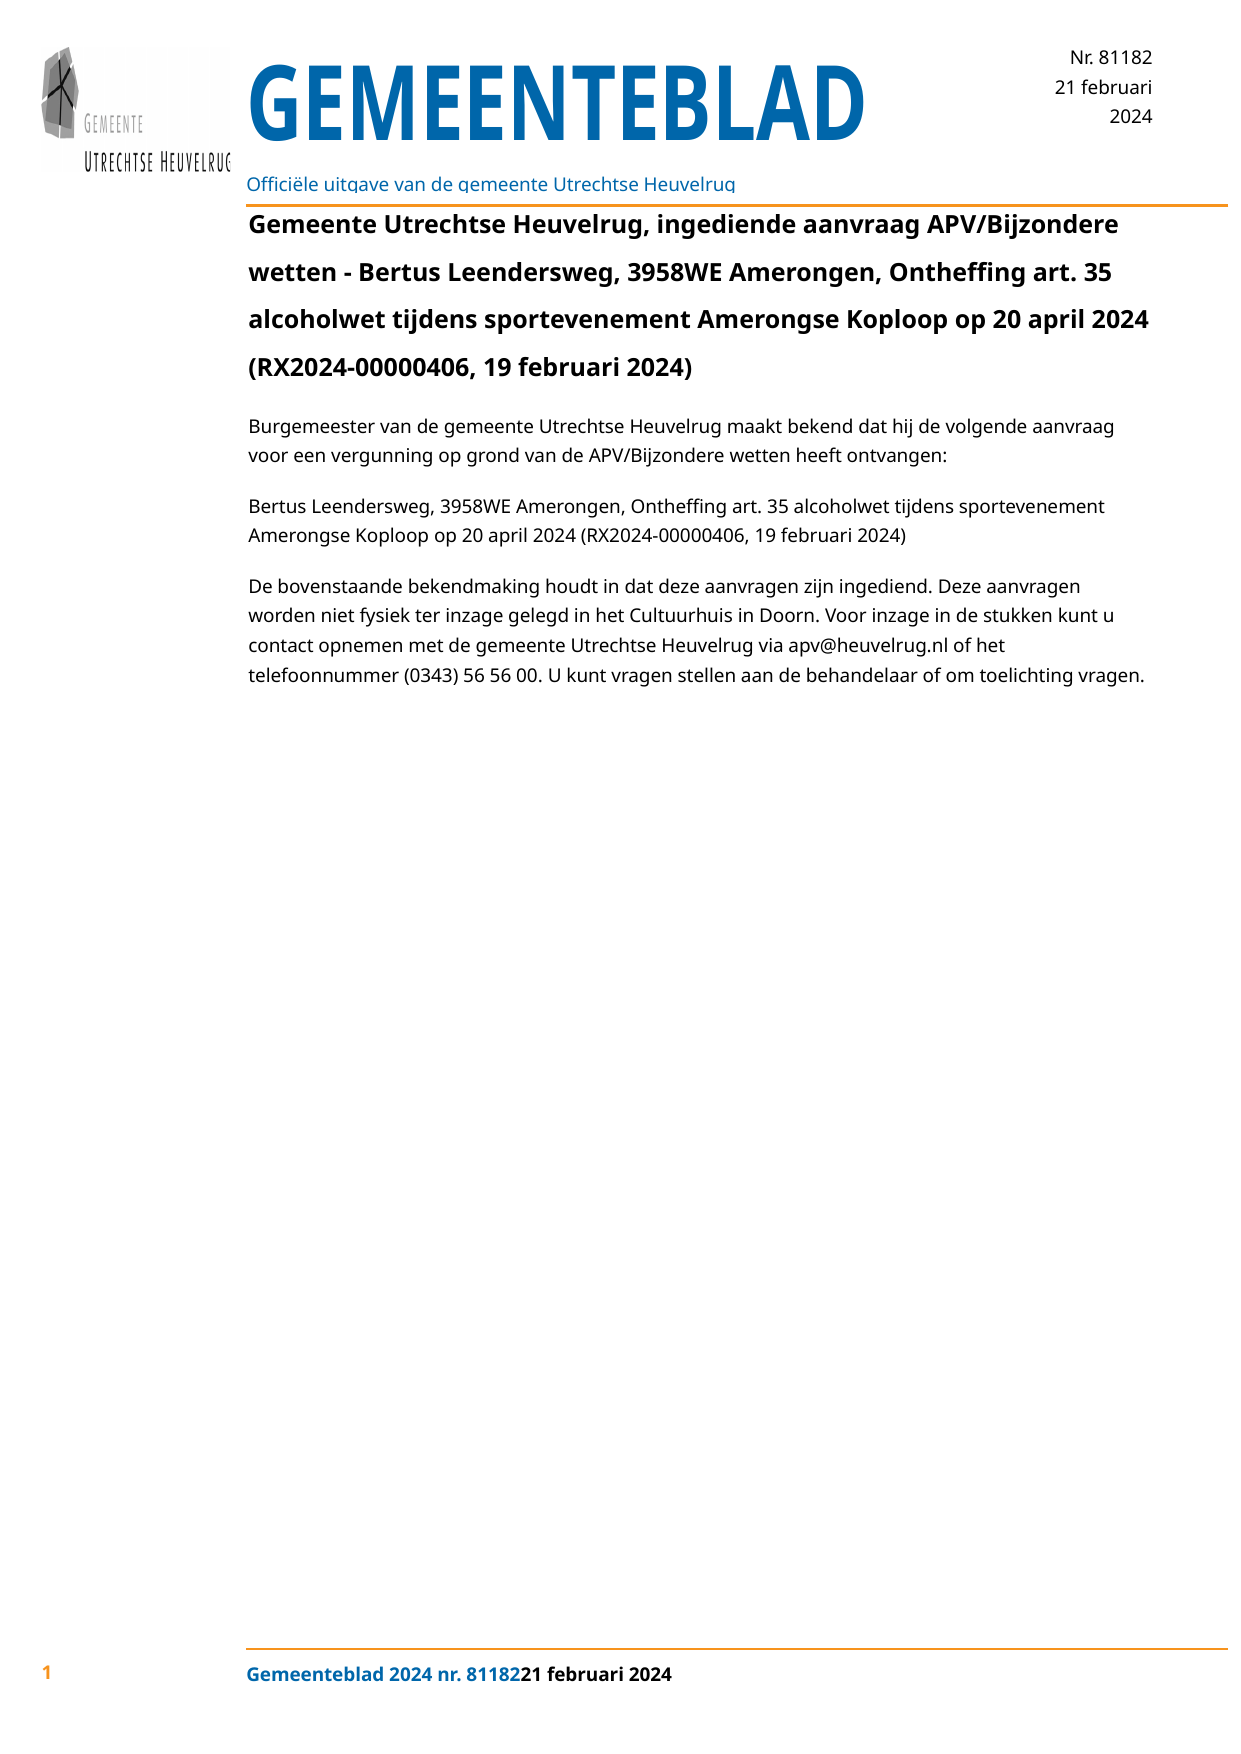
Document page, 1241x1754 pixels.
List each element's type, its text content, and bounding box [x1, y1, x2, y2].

text Bertus Leendersweg, 3958WE Amerongen, Ontheffing art. 35 alcoholwet tijdens sportevenement Amerongse Koploop op 20 april 2024 (RX2024-00000406, 19 februari 2024) [248, 493, 1152, 548]
text De bovenstaande bekendmaking houdt in dat deze aanvragen zijn ingediend. Deze aanvragen worden niet fysiek ter inzage gelegd in het Cultuurhuis in Doorn. Voor inzage in de stukken kunt u contact opnemen met de gemeente Utrechtse Heuvelrug via apv@heuvelrug.nl of het telefoonnummer (0343) 56 56 00. U kunt vragen stellen aan de behandelaar of om toelichting vragen. [248, 573, 1152, 688]
text Burgemeester van de gemeente Utrechtse Heuvelrug maakt bekend dat hij de volgende aanvraag voor een vergunning op grond van de APV/Bijzondere wetten heeft ontvangen: [248, 413, 1152, 468]
text Gemeente Utrechtse Heuvelrug, ingediende aanvraag APV/Bijzondere wetten - Bertus Leendersweg, 3958WE Amerongen, Ontheffing art. 35 alcoholwet tijdens sportevenement Amerongse Koploop op 20 april 2024 (RX2024-00000406, 19 februari 2024) [248, 207, 1152, 384]
picture [41, 47, 231, 172]
